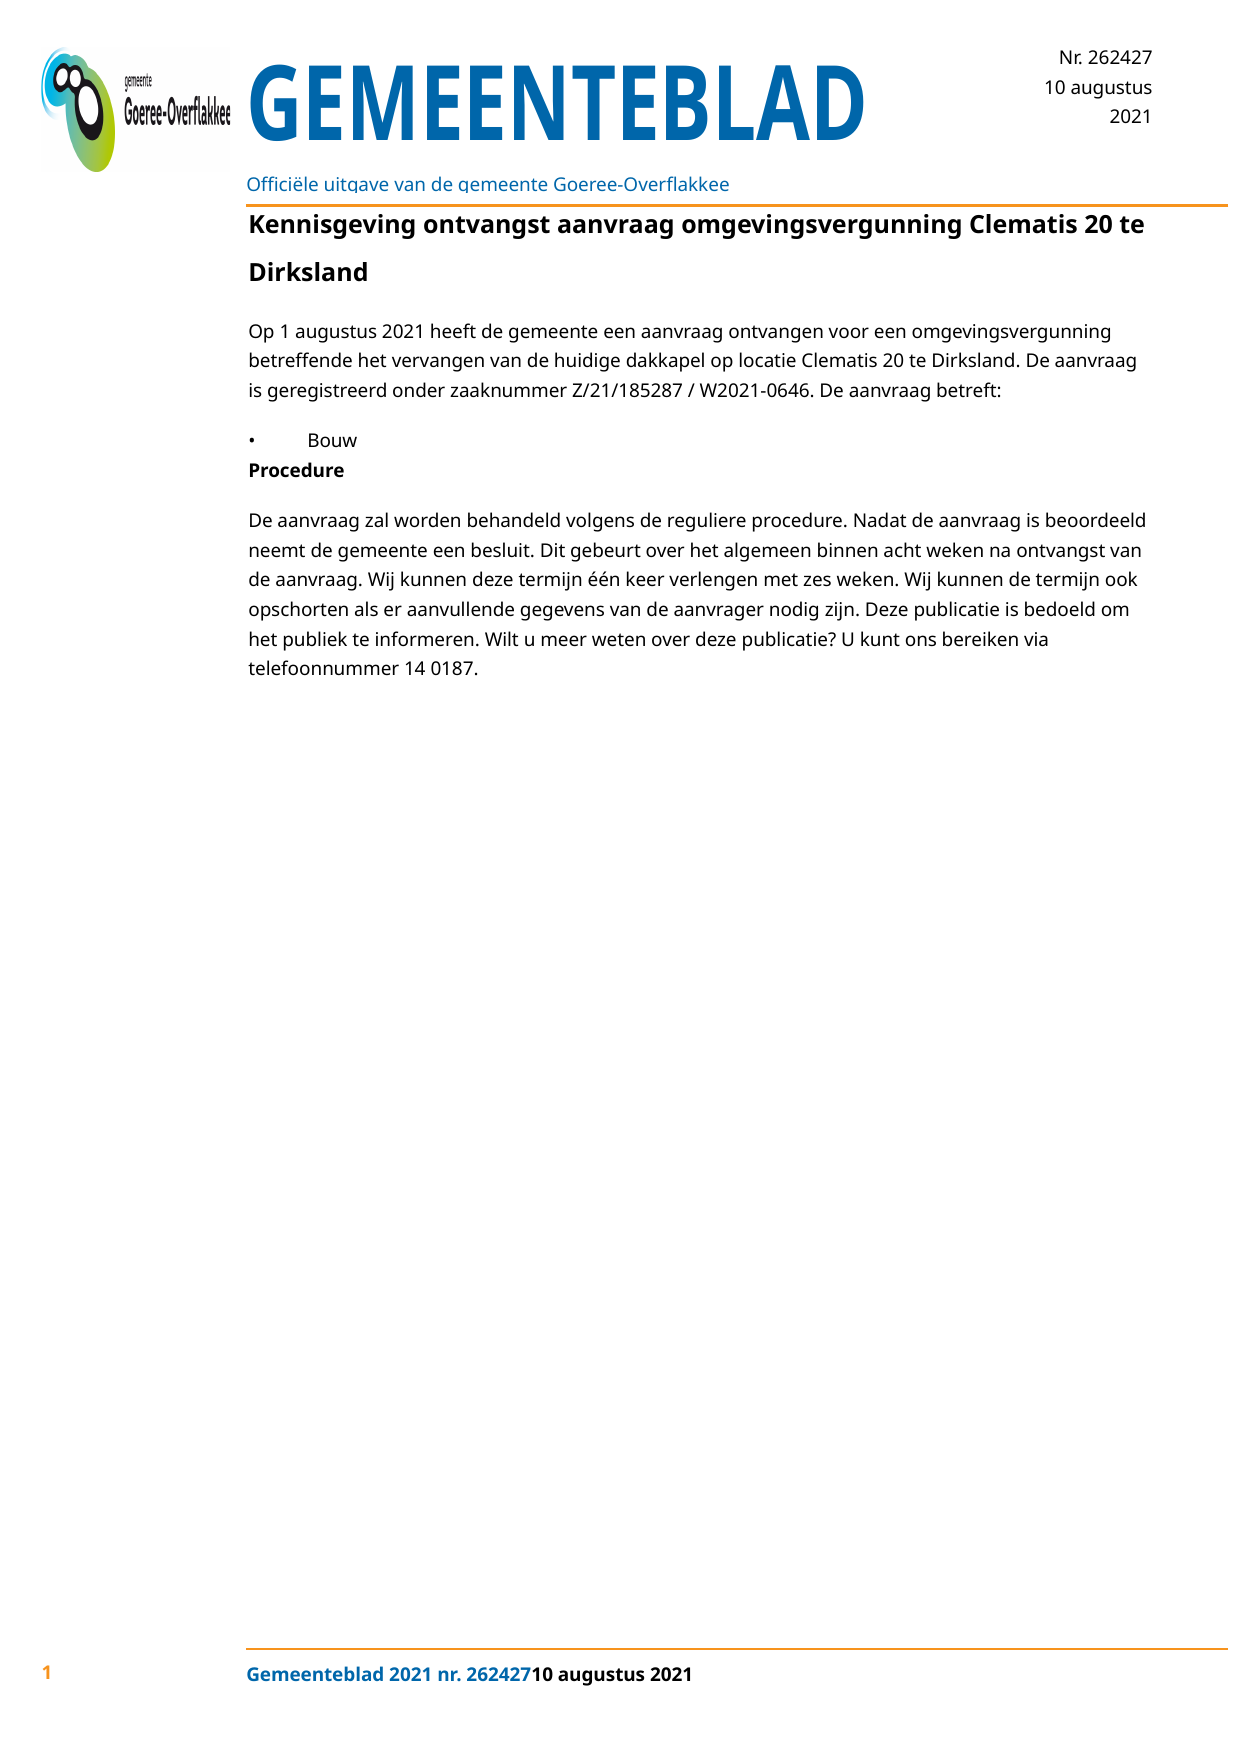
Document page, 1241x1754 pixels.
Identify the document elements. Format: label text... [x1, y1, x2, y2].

text Kennisgeving ontvangst aanvraag omgevingsvergunning Clematis 20 te Dirksland [248, 207, 1152, 288]
text Op 1 augustus 2021 heeft de gemeente een aanvraag ontvangen voor een omgevingsvergunning betreffende het vervangen van de huidige dakkapel op locatie Clematis 20 te Dirksland. De aanvraag is geregistreerd onder zaaknummer Z/21/185287 / W2021-0646. De aanvraag betreft: [248, 318, 1152, 403]
picture [41, 47, 231, 172]
list Bouw [248, 427, 1152, 453]
text Procedure [248, 457, 1152, 483]
text De aanvraag zal worden behandeld volgens de reguliere procedure. Nadat de aanvraag is beoordeeld neemt de gemeente een besluit. Dit gebeurt over het algemeen binnen acht weken na ontvangst van de aanvraag. Wij kunnen deze termijn één keer verlengen met zes weken. Wij kunnen de termijn ook opschorten als er aanvullende gegevens van de aanvrager nodig zijn. Deze publicatie is bedoeld om het publiek te informeren. Wilt u meer weten over deze publicatie? U kunt ons bereiken via telefoonnummer 14 0187. [248, 507, 1152, 681]
